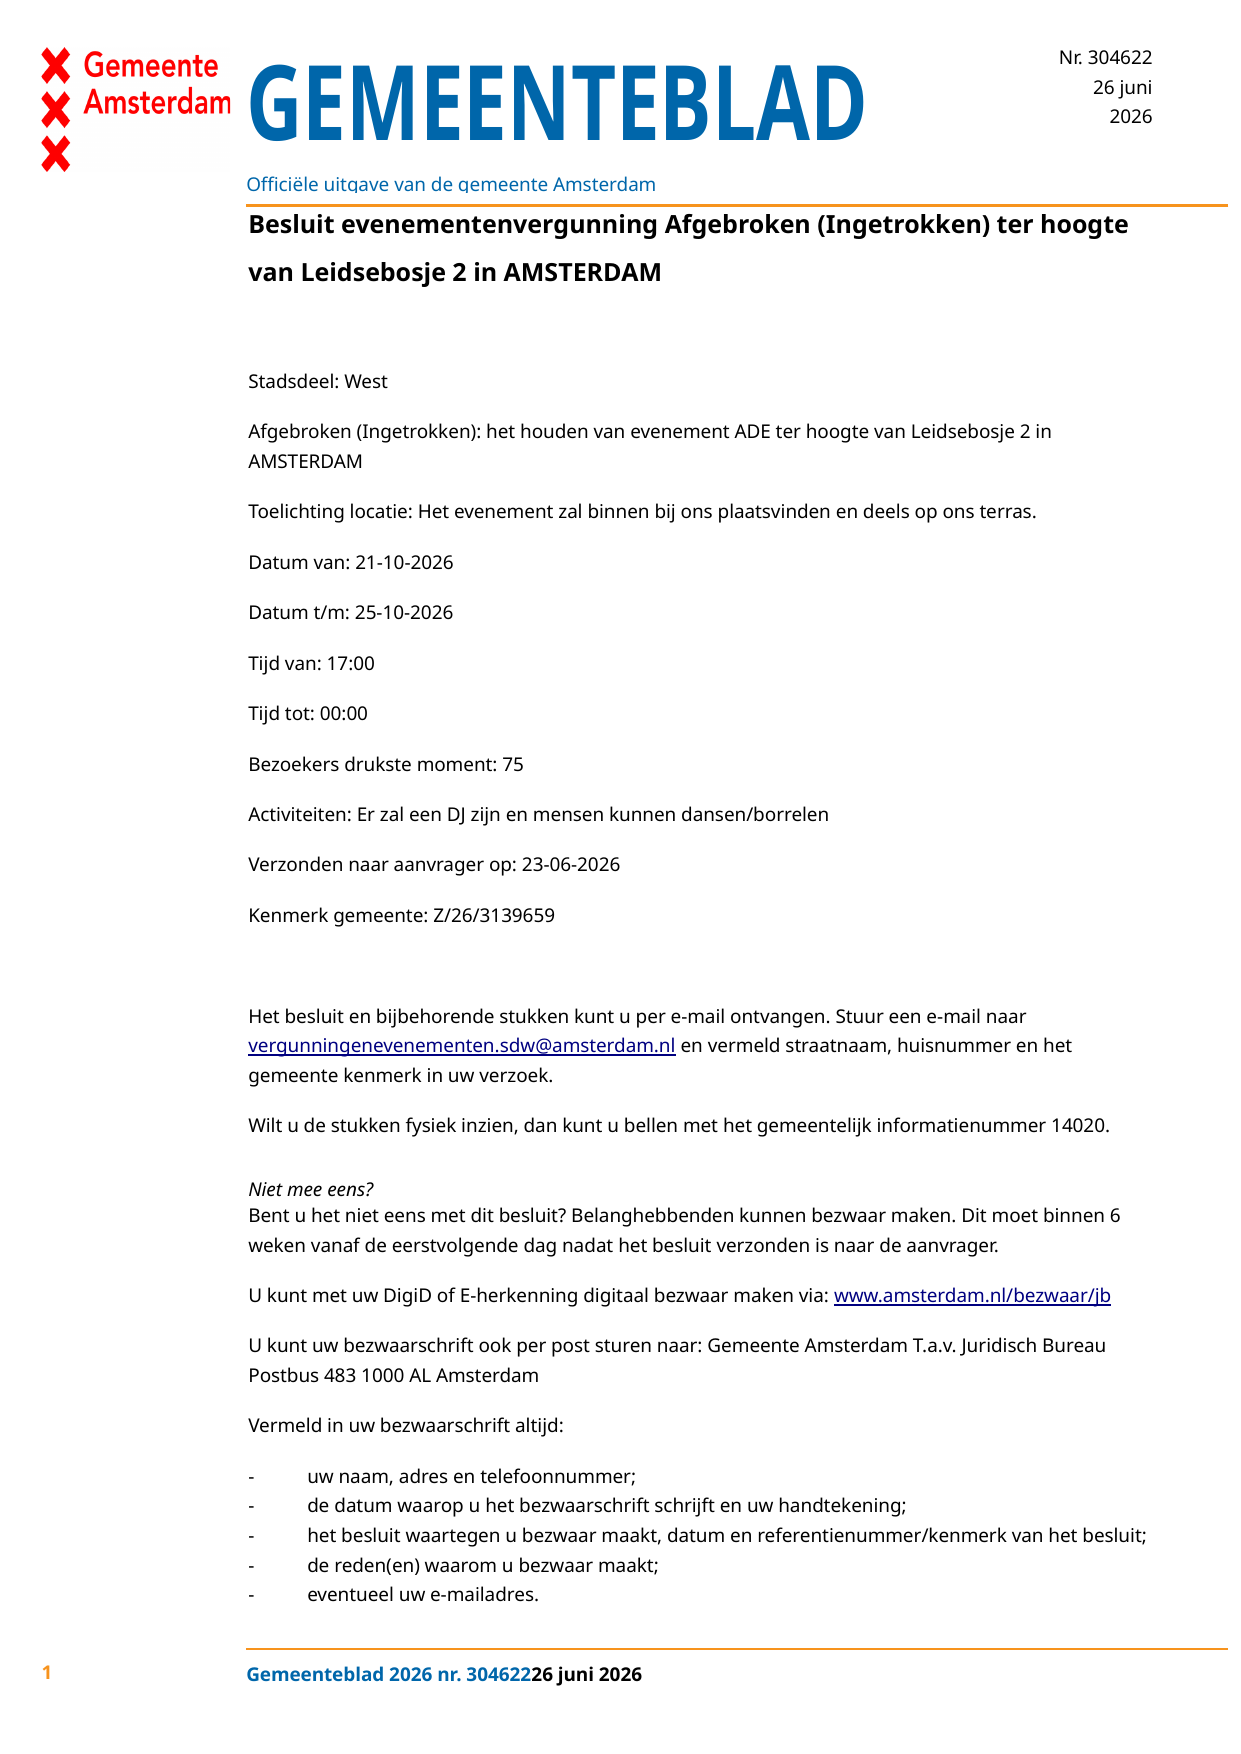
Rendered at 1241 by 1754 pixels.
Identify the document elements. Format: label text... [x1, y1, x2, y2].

list eventueel uw e-mailadres. [248, 1581, 1152, 1607]
list het besluit waartegen u bezwaar maakt, datum en referentienummer/kenmerk van het besluit; [248, 1522, 1152, 1548]
text Toelichting locatie: Het evenement zal binnen bij ons plaatsvinden en deels op ons terras. [248, 499, 1152, 524]
text Wilt u de stukken fysiek inzien, dan kunt u bellen met het gemeentelijk informatienummer 14020. [248, 1112, 1152, 1138]
text Activiteiten: Er zal een DJ zijn en mensen kunnen dansen/borrelen [248, 801, 1152, 827]
list de reden(en) waarom u bezwaar maakt; [248, 1552, 1152, 1577]
list de datum waarop u het bezwaarschrift schrijft en uw handtekening; [248, 1493, 1152, 1518]
text U kunt uw bezwaarschrift ook per post sturen naar: Gemeente Amsterdam T.a.v. Juridisch Bureau Postbus 483 1000 AL Amsterdam [248, 1333, 1152, 1388]
text Tijd van: 17:00 [248, 650, 1152, 676]
text Besluit evenementenvergunning Afgebroken (Ingetrokken) ter hoogte van Leidsebosje 2 in AMSTERDAM [248, 207, 1152, 288]
text Datum van: 21-10-2026 [248, 549, 1152, 575]
text Afgebroken (Ingetrokken): het houden van evenement ADE ter hoogte van Leidsebosje 2 in AMSTERDAM [248, 419, 1152, 474]
picture [41, 47, 231, 172]
text Datum t/m: 25-10-2026 [248, 599, 1152, 625]
list uw naam, adres en telefoonnummer; [248, 1463, 1152, 1489]
text Tijd tot: 00:00 [248, 700, 1152, 726]
text Niet mee eens? [248, 1176, 1152, 1202]
text Bezoekers drukste moment: 75 [248, 751, 1152, 777]
text Het besluit en bijbehorende stukken kunt u per e-mail ontvangen. Stuur een e-mail naar vergunningenevenementen.sdw@amsterdam.nl en vermeld straatnaam, huisnummer en het gemeente kenmerk in uw verzoek. [248, 1003, 1152, 1088]
text Vermeld in uw bezwaarschrift altijd: [248, 1413, 1152, 1438]
text U kunt met uw DigiD of E-herkenning digitaal bezwaar maken via: www.amsterdam.nl/bezwaar/jb [248, 1282, 1152, 1308]
text Verzonden naar aanvrager op: 23-06-2026 [248, 852, 1152, 877]
text Bent u het niet eens met dit besluit? Belanghebbenden kunnen bezwaar maken. Dit moet binnen 6 weken vanaf de eerstvolgende dag nadat het besluit verzonden is naar de aanvrager. [248, 1202, 1152, 1257]
text Kenmerk gemeente: Z/26/3139659 [248, 902, 1152, 928]
text Stadsdeel: West [248, 368, 1152, 394]
